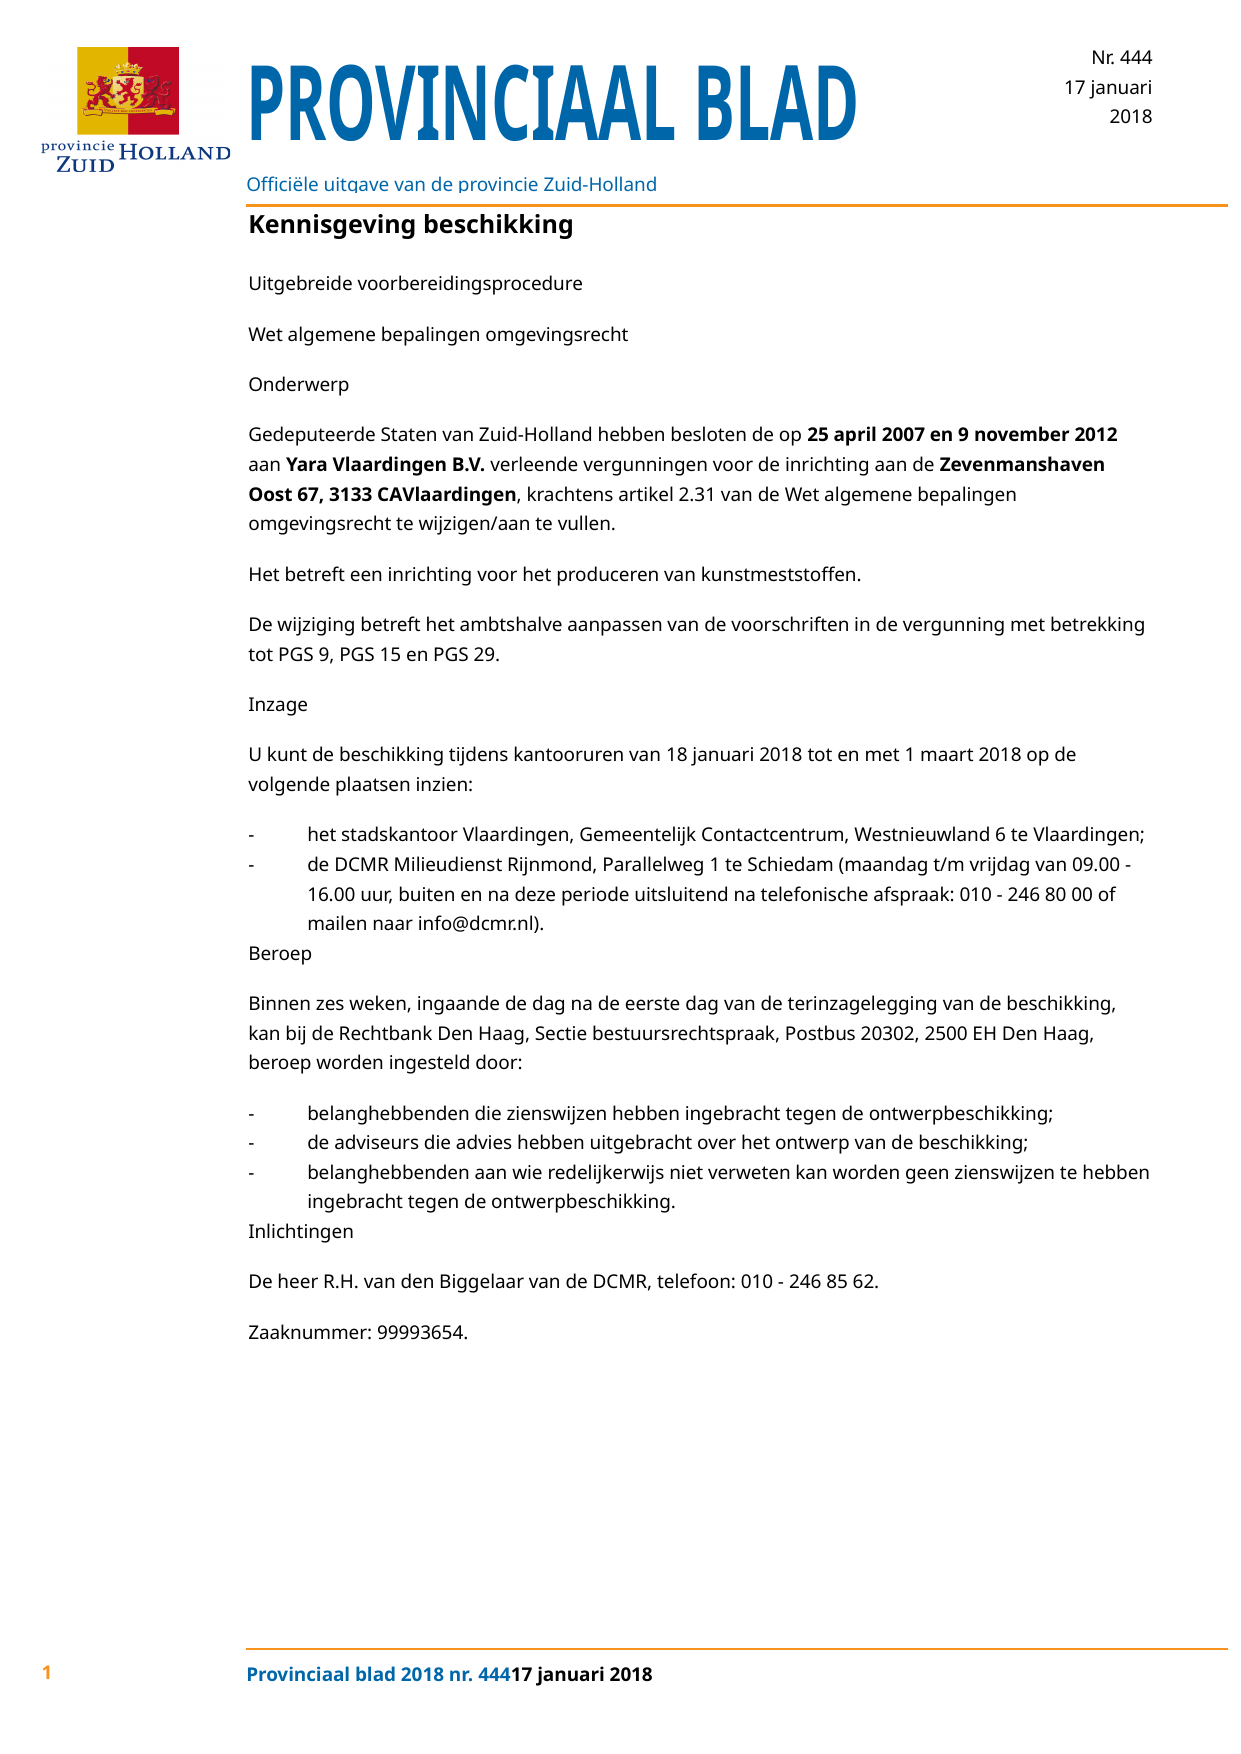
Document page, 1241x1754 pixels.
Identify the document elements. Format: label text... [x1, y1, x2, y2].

picture [41, 47, 231, 172]
text Wet algemene bepalingen omgevingsrecht [248, 321, 1152, 346]
text De wijziging betreft het ambtshalve aanpassen van de voorschriften in de vergunning met betrekking tot PGS 9, PGS 15 en PGS 29. [248, 611, 1152, 666]
text Inzage [248, 691, 1152, 717]
text Beroep [248, 940, 1152, 966]
list belanghebbenden die zienswijzen hebben ingebracht tegen de ontwerpbeschikking; [248, 1100, 1152, 1126]
text Inlichtingen [248, 1218, 1152, 1244]
text De heer R.H. van den Biggelaar van de DCMR, telefoon: 010 - 246 85 62. [248, 1269, 1152, 1294]
list belanghebbenden aan wie redelijkerwijs niet verweten kan worden geen zienswijzen te hebben ingebracht tegen de ontwerpbeschikking. [248, 1159, 1152, 1214]
text Het betreft een inrichting voor het produceren van kunstmeststoffen. [248, 561, 1152, 586]
text Kennisgeving beschikking [248, 207, 1152, 241]
text Binnen zes weken, ingaande de dag na de eerste dag van de terinzagelegging van de beschikking, kan bij de Rechtbank Den Haag, Sectie bestuursrechtspraak, Postbus 20302, 2500 EH Den Haag, beroep worden ingesteld door: [248, 990, 1152, 1075]
text Gedeputeerde Staten van Zuid-Holland hebben besloten de op 25 april 2007 en 9 november 2012 aan Yara Vlaardingen B.V. verleende vergunningen voor de inrichting aan de Zevenmanshaven Oost 67, 3133 CAVlaardingen, krachtens artikel 2.31 van de Wet algemene bepalingen omgevingsrecht te wijzigen/aan te vullen. [248, 422, 1152, 536]
list het stadskantoor Vlaardingen, Gemeentelijk Contactcentrum, Westnieuwland 6 te Vlaardingen; [248, 822, 1152, 847]
text U kunt de beschikking tijdens kantooruren van 18 januari 2018 tot en met 1 maart 2018 op de volgende plaatsen inzien: [248, 742, 1152, 797]
text Uitgebreide voorbereidingsprocedure [248, 270, 1152, 296]
text Zaaknummer: 99993654. [248, 1319, 1152, 1345]
text Onderwerp [248, 371, 1152, 397]
list de DCMR Milieudienst Rijnmond, Parallelweg 1 te Schiedam (maandag t/m vrijdag van 09.00 - 16.00 uur, buiten en na deze periode uitsluitend na telefonische afspraak: 010 - 246 80 00 of mailen naar info@dcmr.nl). [248, 851, 1152, 936]
list de adviseurs die advies hebben uitgebracht over het ontwerp van de beschikking; [248, 1129, 1152, 1155]
